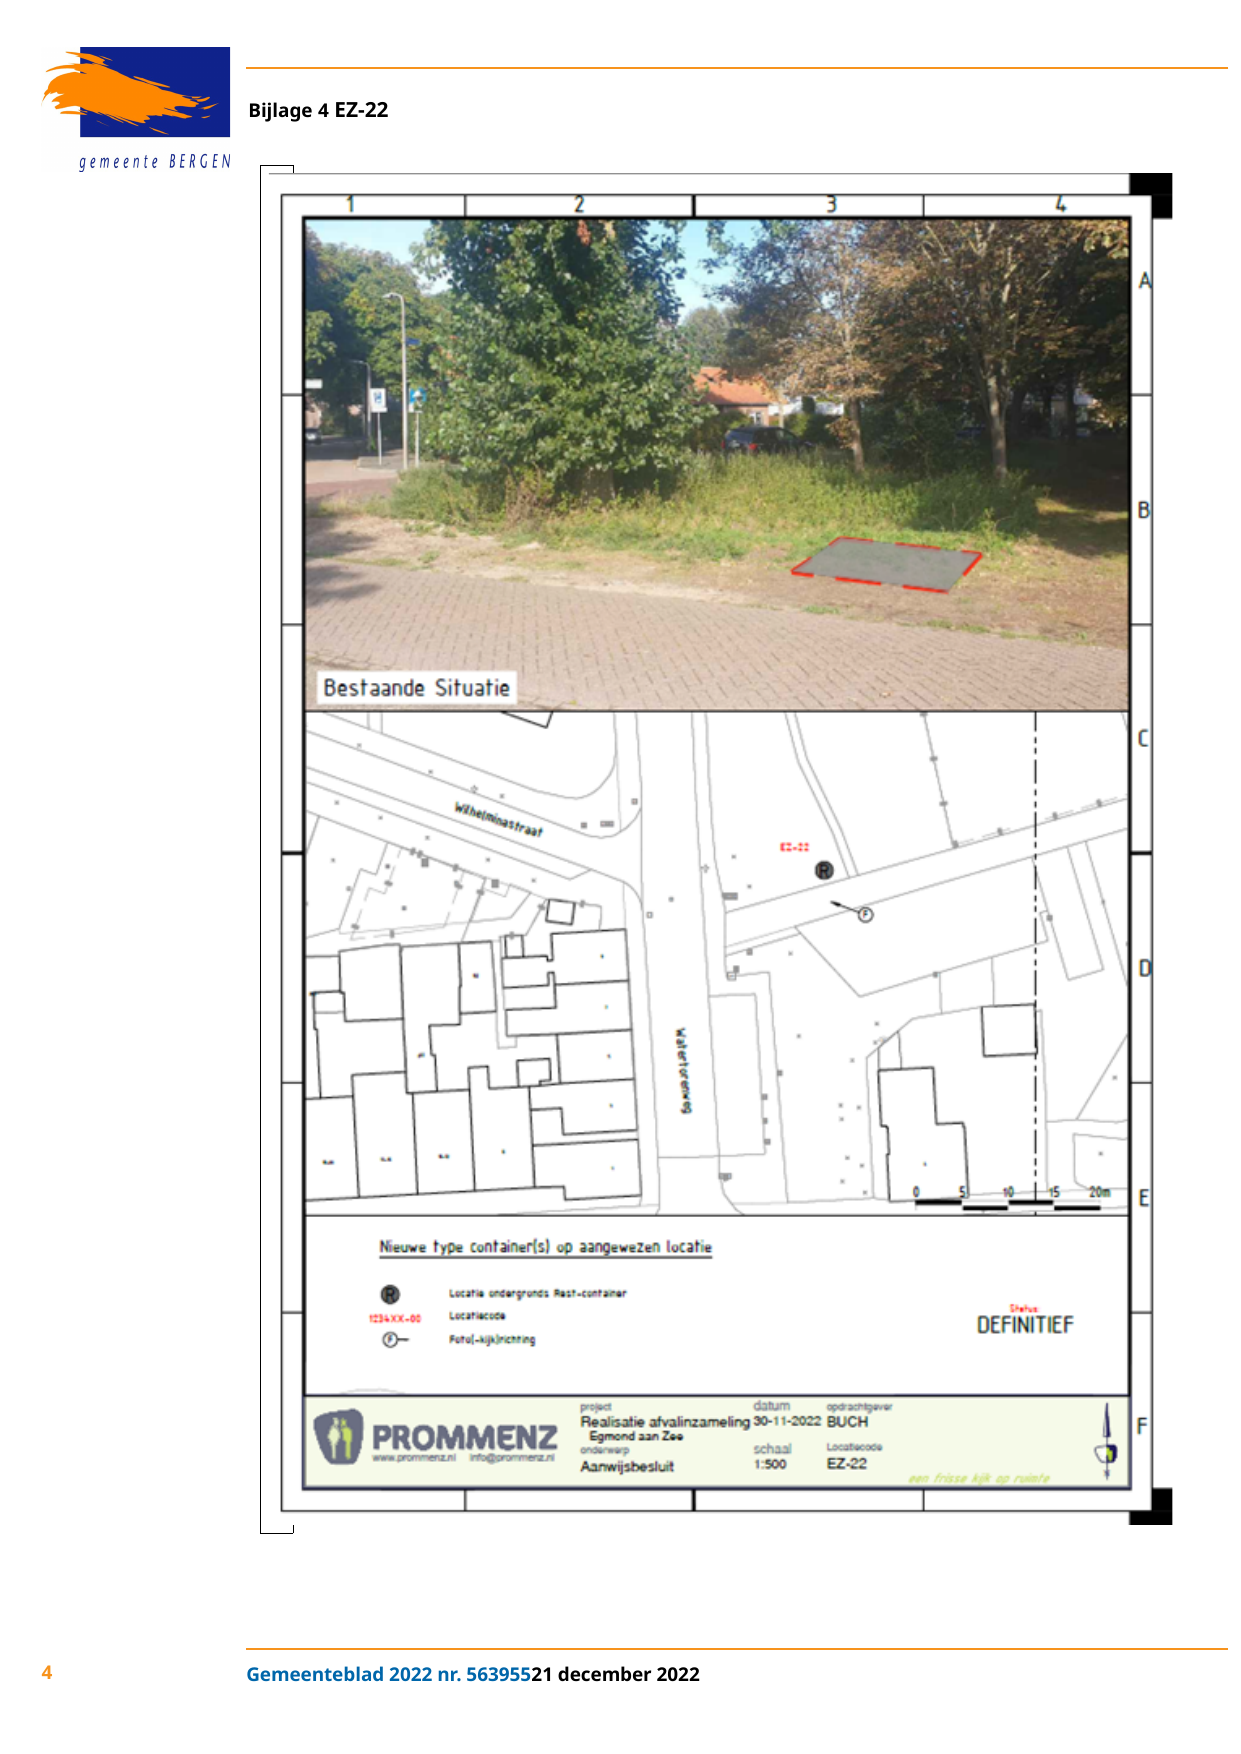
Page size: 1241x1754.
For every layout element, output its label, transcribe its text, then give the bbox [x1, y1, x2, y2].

text Bijlage 4 EZ-22 [248, 95, 1152, 123]
picture [268, 173, 1173, 1525]
picture [41, 47, 231, 172]
